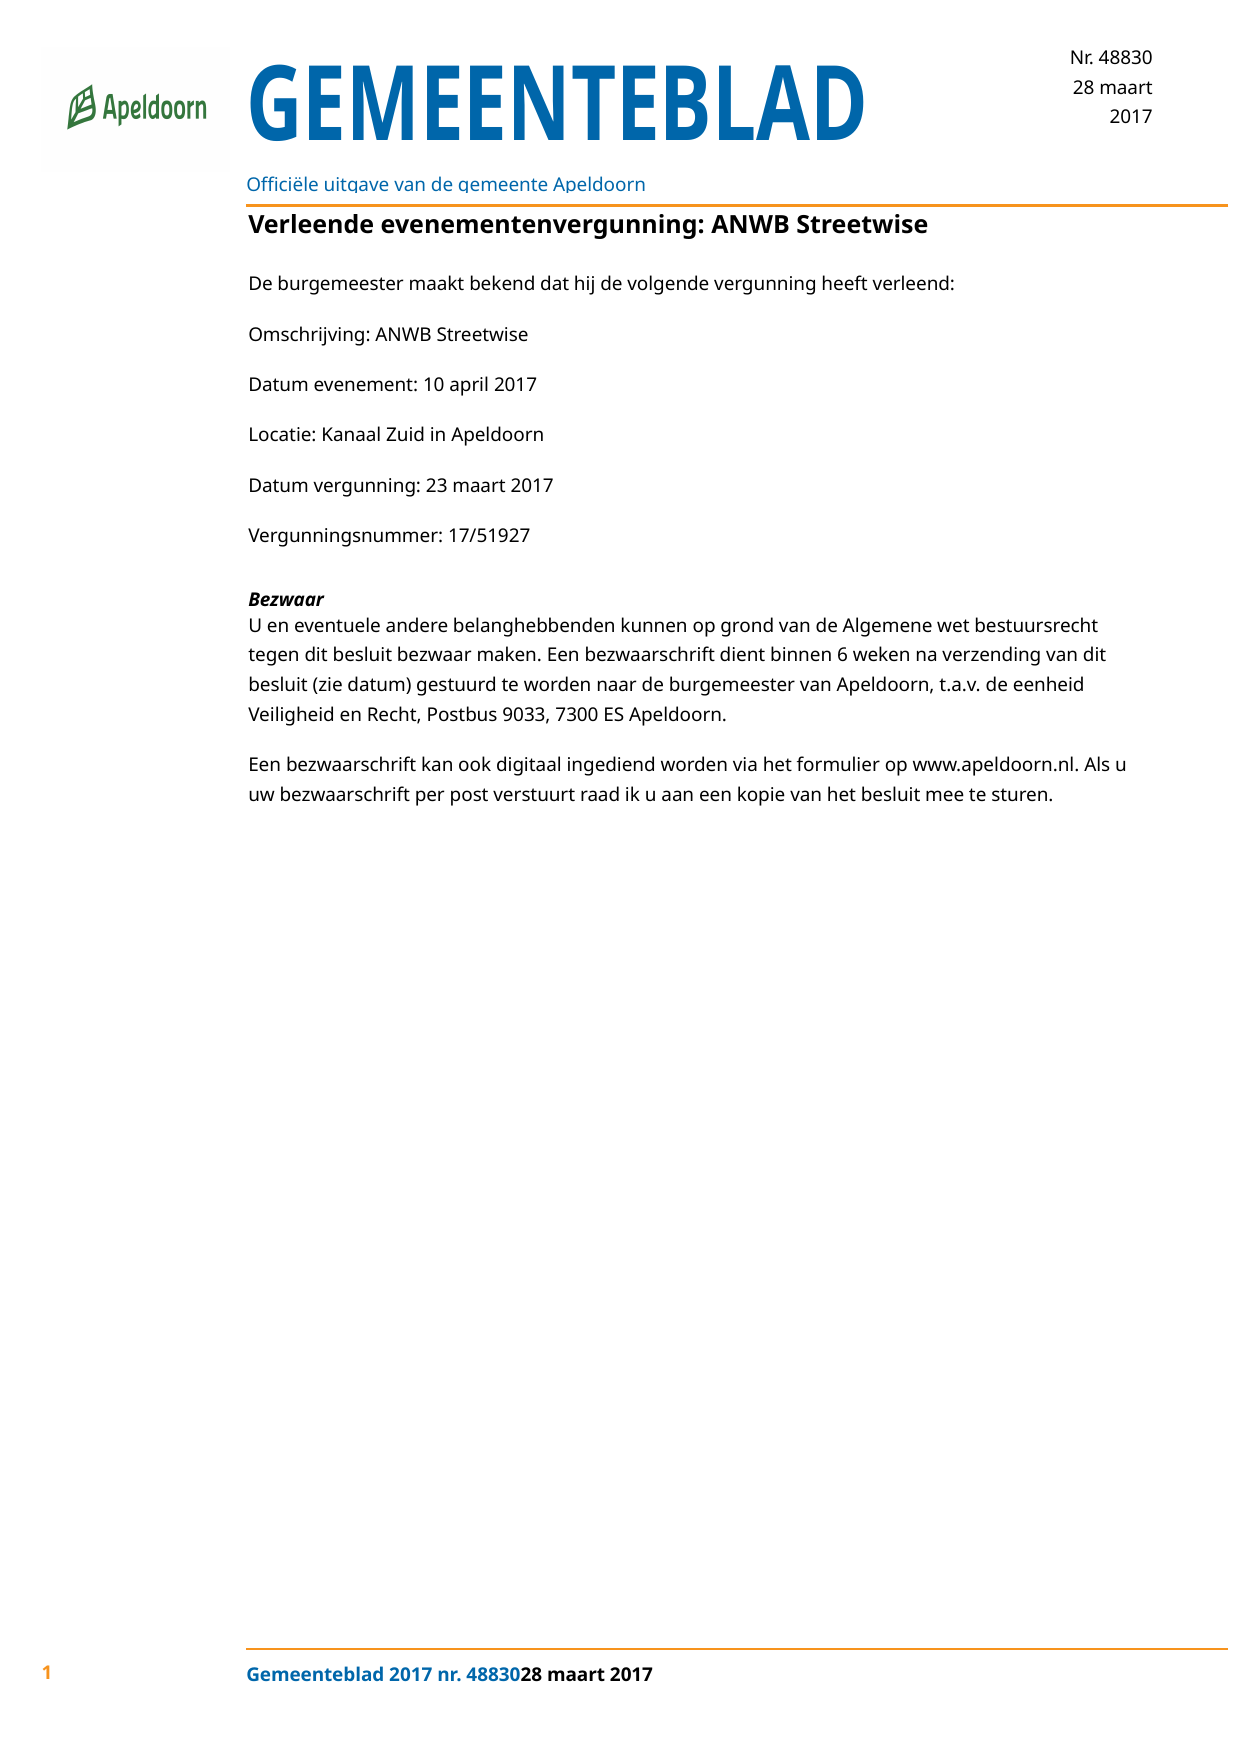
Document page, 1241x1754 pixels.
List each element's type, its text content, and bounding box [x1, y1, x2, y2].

text Een bezwaarschrift kan ook digitaal ingediend worden via het formulier op www.apeldoorn.nl. Als u uw bezwaarschrift per post verstuurt raad ik u aan een kopie van het besluit mee te sturen. [248, 751, 1152, 807]
text Locatie: Kanaal Zuid in Apeldoorn [248, 422, 1152, 447]
text Bezwaar [248, 586, 1152, 612]
text Datum evenement: 10 april 2017 [248, 371, 1152, 397]
text Verleende evenementenvergunning: ANWB Streetwise [248, 207, 1152, 241]
text Omschrijving: ANWB Streetwise [248, 321, 1152, 346]
text Vergunningsnummer: 17/51927 [248, 522, 1152, 548]
picture [41, 47, 231, 172]
text De burgemeester maakt bekend dat hij de volgende vergunning heeft verleend: [248, 270, 1152, 296]
text U en eventuele andere belanghebbenden kunnen op grond van de Algemene wet bestuursrecht tegen dit besluit bezwaar maken. Een bezwaarschrift dient binnen 6 weken na verzending van dit besluit (zie datum) gestuurd te worden naar de burgemeester van Apeldoorn, t.a.v. de eenheid Veiligheid en Recht, Postbus 9033, 7300 ES Apeldoorn. [248, 612, 1152, 727]
text Datum vergunning: 23 maart 2017 [248, 472, 1152, 498]
